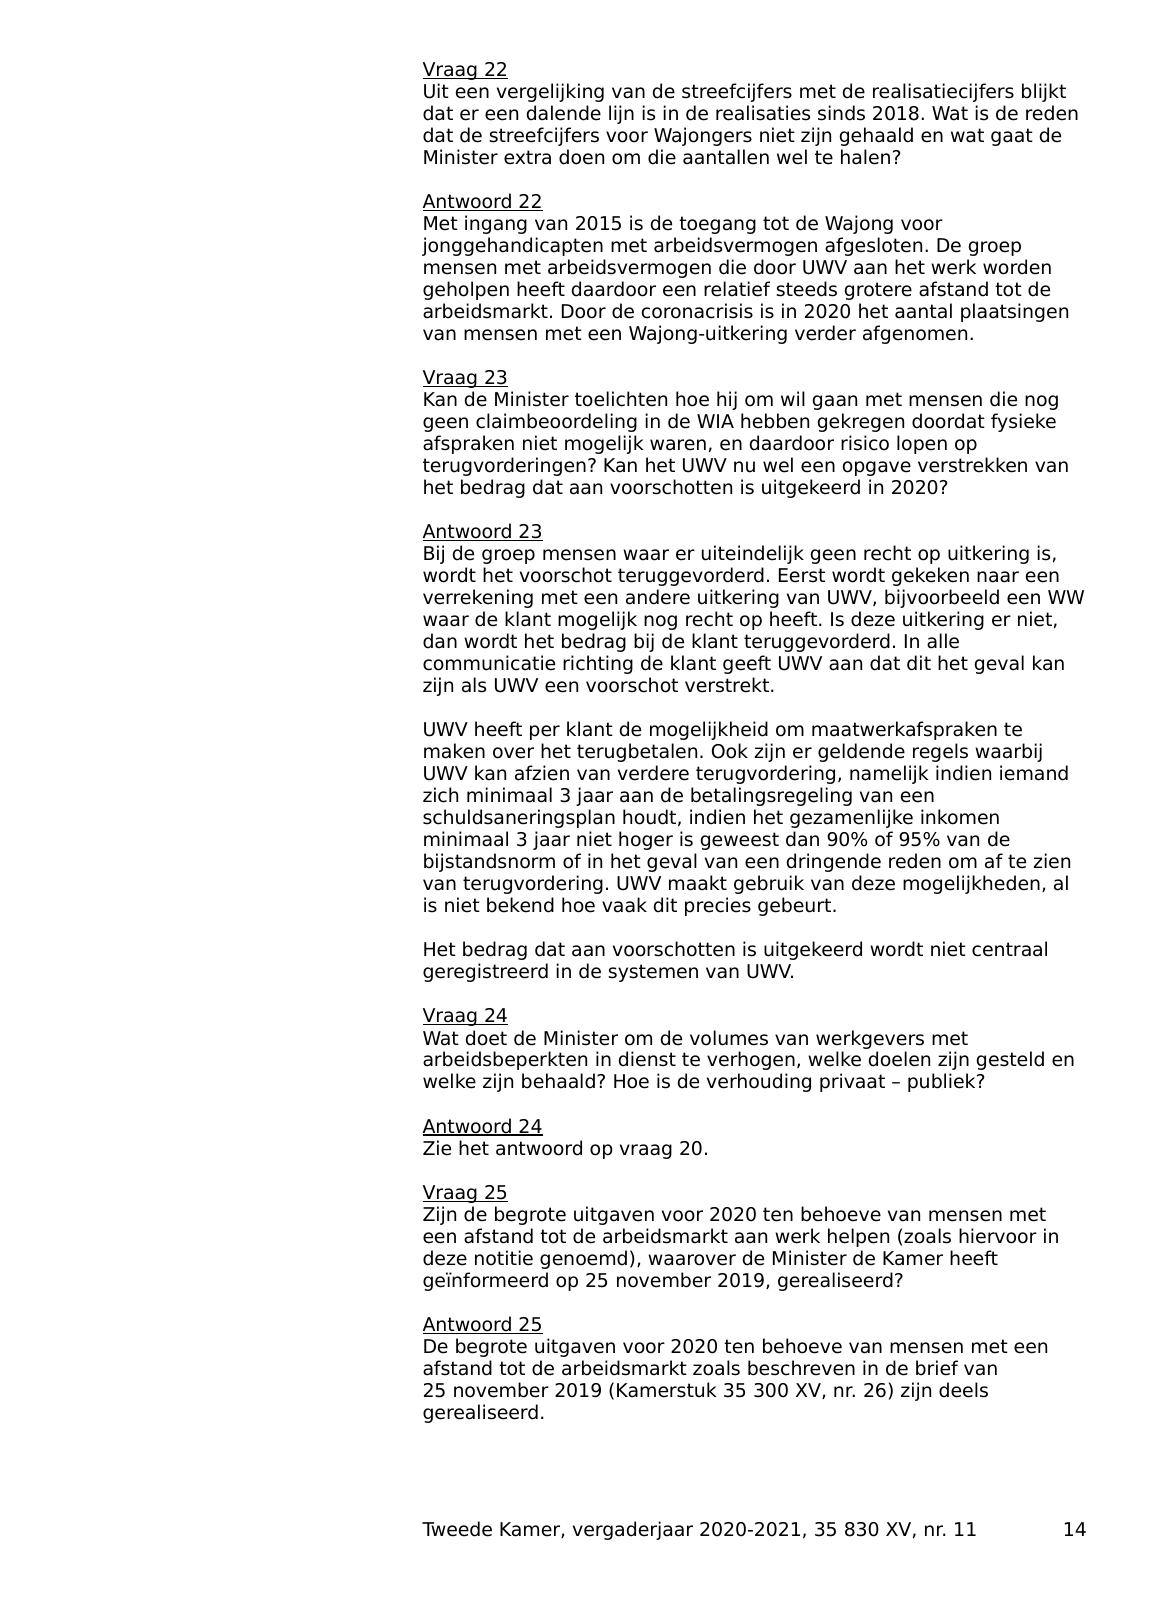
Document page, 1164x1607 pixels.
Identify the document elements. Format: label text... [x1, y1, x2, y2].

text Uit een vergelijking van de streefcijfers met de realisatiecijfers blijkt dat er een dalende lijn is in de realisaties sinds 2018. Wat is de reden dat de streefcijfers voor Wajongers niet zijn gehaald en wat gaat de Minister extra doen om die aantallen wel te halen? [422, 81, 1087, 169]
text Zijn de begrote uitgaven voor 2020 ten behoeve van mensen met een afstand tot de arbeidsmarkt aan werk helpen (zoals hiervoor in deze notitie genoemd), waarover de Minister de Kamer heeft geïnformeerd op 25 november 2019, gerealiseerd? [422, 1204, 1087, 1292]
subtitle Antwoord 22 [422, 191, 1087, 213]
text UWV heeft per klant de mogelijkheid om maatwerkafspraken te maken over het terugbetalen. Ook zijn er geldende regels waarbij UWV kan afzien van verdere terugvordering, namelijk indien iemand zich minimaal 3 jaar aan de betalingsregeling van een schuldsaneringsplan houdt, indien het gezamenlijke inkomen minimaal 3 jaar niet hoger is geweest dan 90% of 95% van de bijstandsnorm of in het geval van een dringende reden om af te zien van terugvordering. UWV maakt gebruik van deze mogelijkheden, al is niet bekend hoe vaak dit precies gebeurt. [422, 719, 1087, 917]
text Zie het antwoord op vraag 20. [422, 1137, 1087, 1159]
subtitle Antwoord 23 [422, 521, 1087, 543]
text Met ingang van 2015 is de toegang tot de Wajong voor jonggehandicapten met arbeidsvermogen afgesloten. De groep mensen met arbeidsvermogen die door UWV aan het werk worden geholpen heeft daardoor een relatief steeds grotere afstand tot de arbeidsmarkt. Door de coronacrisis is in 2020 het aantal plaatsingen van mensen met een Wajong-uitkering verder afgenomen. [422, 213, 1087, 345]
subtitle Antwoord 24 [422, 1116, 1087, 1137]
text Kan de Minister toelichten hoe hij om wil gaan met mensen die nog geen claimbeoordeling in de WIA hebben gekregen doordat fysieke afspraken niet mogelijk waren, en daardoor risico lopen op terugvorderingen? Kan het UWV nu wel een opgave verstrekken van het bedrag dat aan voorschotten is uitgekeerd in 2020? [422, 389, 1087, 499]
text De begrote uitgaven voor 2020 ten behoeve van mensen met een afstand tot de arbeidsmarkt zoals beschreven in de brief van 25 november 2019 (Kamerstuk 35 300 XV, nr. 26) zijn deels gerealiseerd. [422, 1336, 1087, 1424]
subtitle Vraag 25 [422, 1182, 1087, 1204]
text Bij de groep mensen waar er uiteindelijk geen recht op uitkering is, wordt het voorschot teruggevorderd. Eerst wordt gekeken naar een verrekening met een andere uitkering van UWV, bijvoorbeeld een WW waar de klant mogelijk nog recht op heeft. Is deze uitkering er niet, dan wordt het bedrag bij de klant teruggevorderd. In alle communicatie richting de klant geeft UWV aan dat dit het geval kan zijn als UWV een voorschot verstrekt. [422, 543, 1087, 697]
subtitle Vraag 22 [422, 59, 1087, 81]
subtitle Vraag 24 [422, 1005, 1087, 1027]
subtitle Vraag 23 [422, 367, 1087, 389]
subtitle Antwoord 25 [422, 1314, 1087, 1336]
text Wat doet de Minister om de volumes van werkgevers met arbeidsbeperkten in dienst te verhogen, welke doelen zijn gesteld en welke zijn behaald? Hoe is de verhouding privaat – publiek? [422, 1027, 1087, 1093]
text Het bedrag dat aan voorschotten is uitgekeerd wordt niet centraal geregistreerd in de systemen van UWV. [422, 939, 1087, 983]
